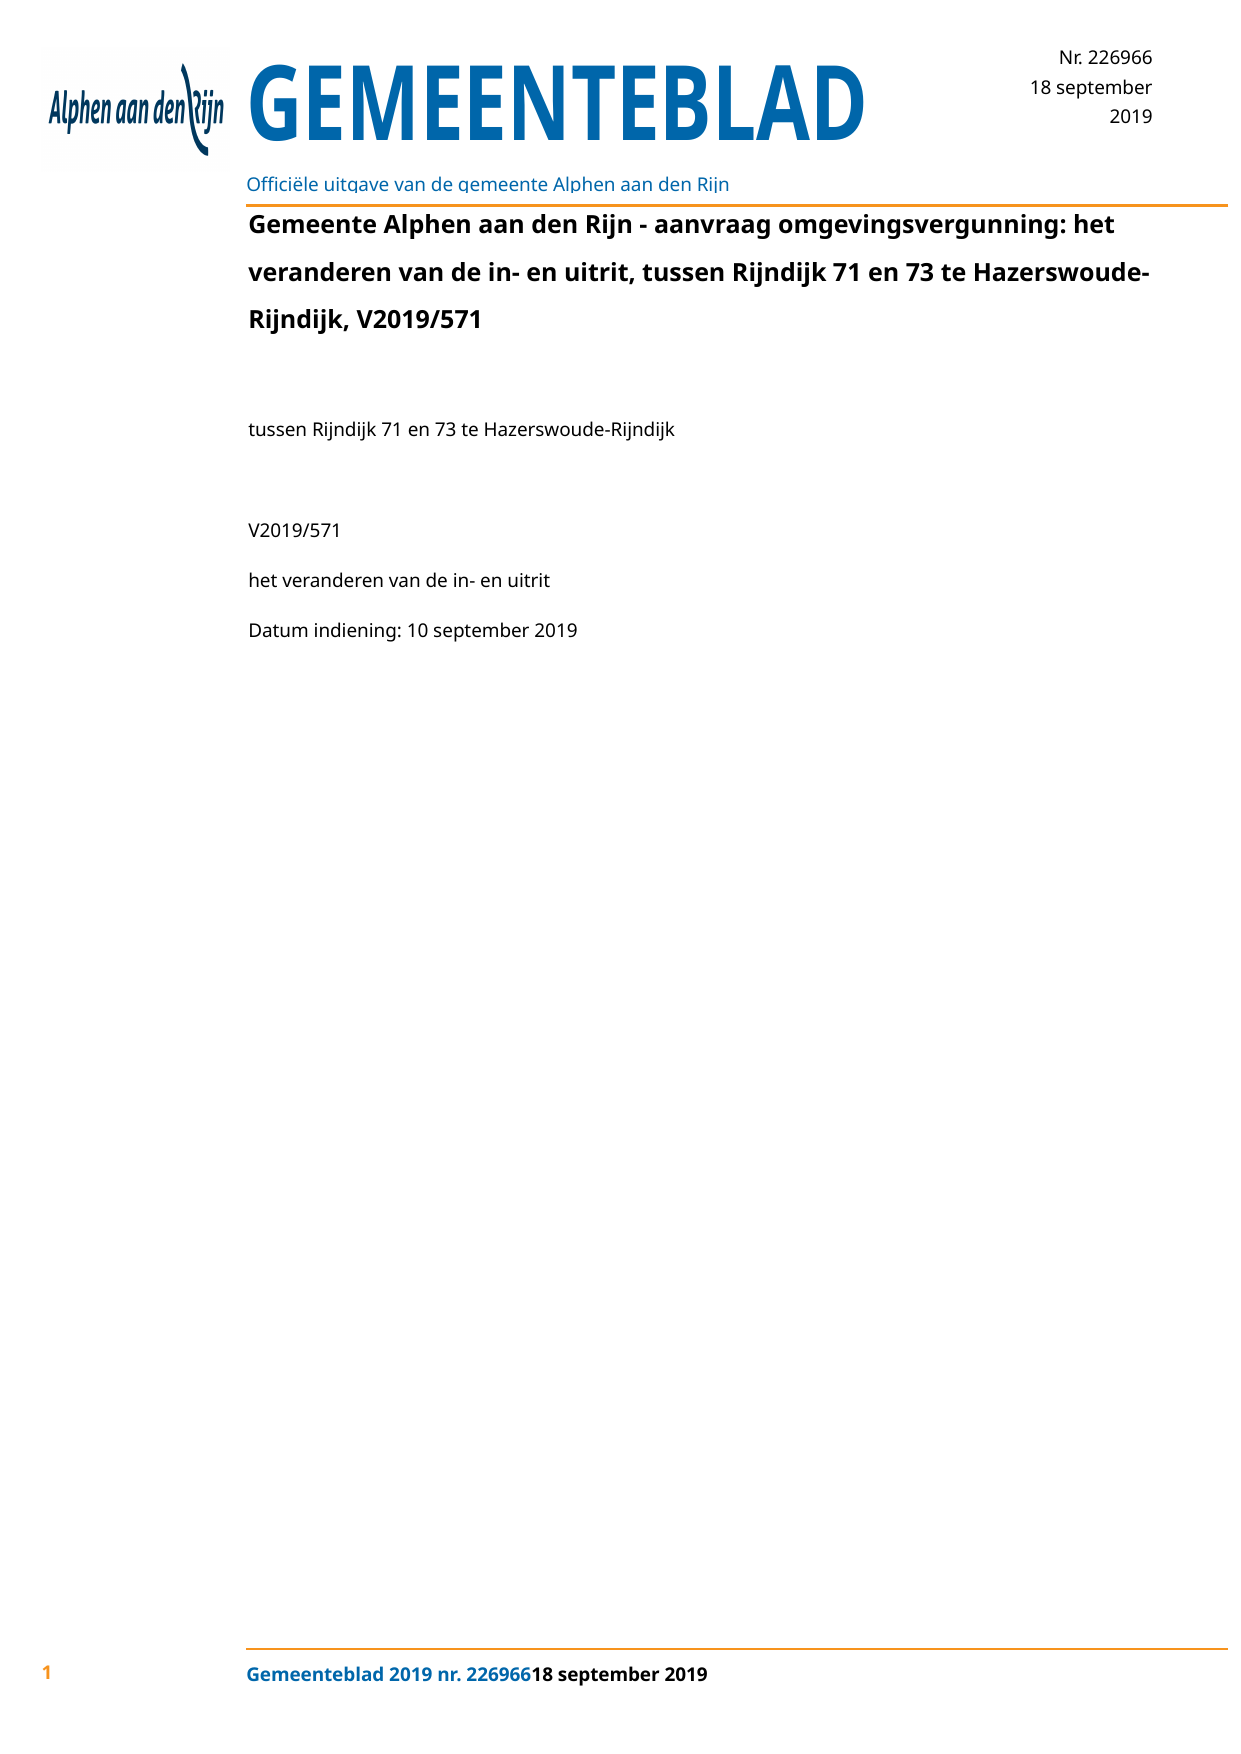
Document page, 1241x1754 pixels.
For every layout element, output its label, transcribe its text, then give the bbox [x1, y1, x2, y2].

text Gemeente Alphen aan den Rijn - aanvraag omgevingsvergunning: het veranderen van de in- en uitrit, tussen Rijndijk 71 en 73 te Hazerswoude-Rijndijk, V2019/571 [248, 207, 1152, 336]
text Datum indiening: 10 september 2019 [248, 618, 1152, 643]
text het veranderen van de in- en uitrit [248, 567, 1152, 593]
picture [41, 47, 231, 172]
text V2019/571 [248, 517, 1152, 542]
text tussen Rijndijk 71 en 73 te Hazerswoude-Rijndijk [248, 416, 1152, 442]
